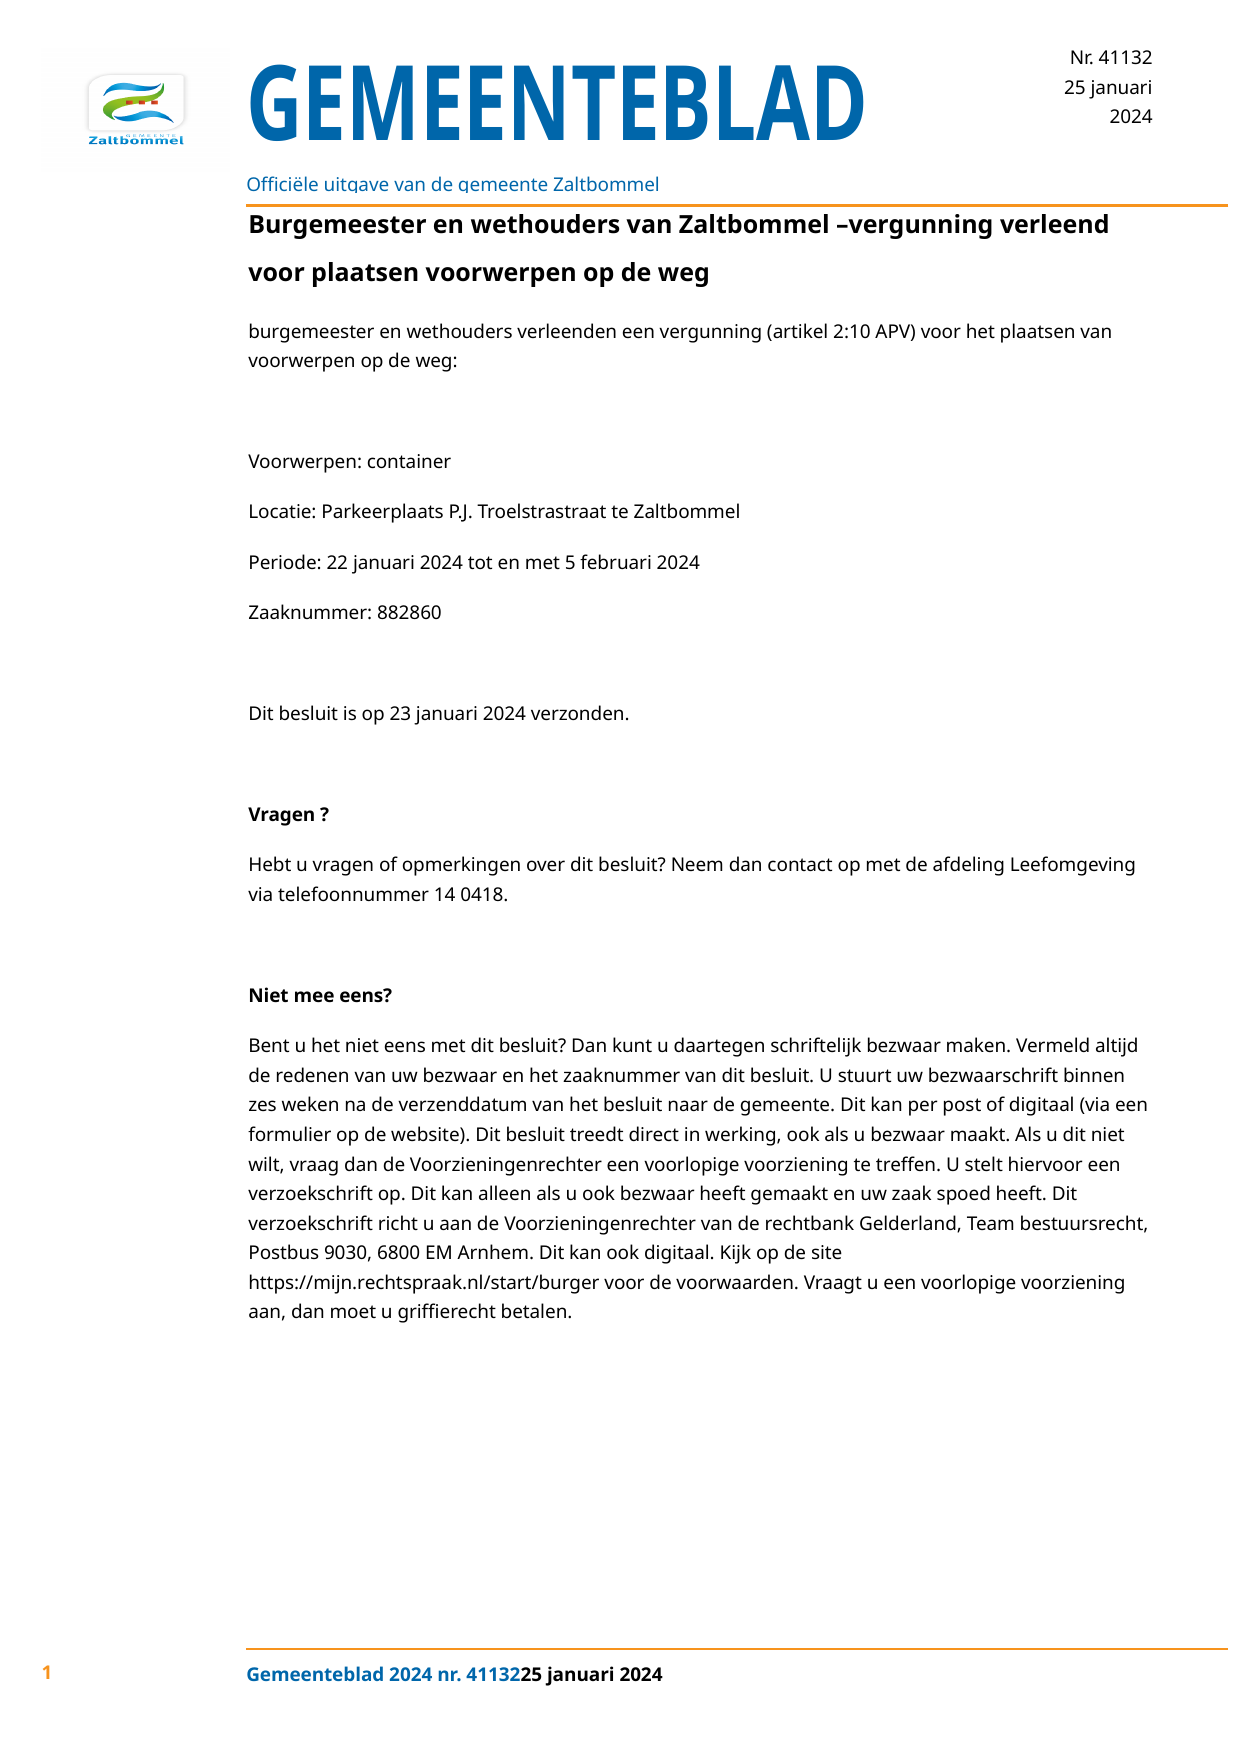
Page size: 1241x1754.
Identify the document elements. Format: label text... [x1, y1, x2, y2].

text Vragen ? [248, 801, 1152, 827]
text Burgemeester en wethouders van Zaltbommel –vergunning verleend voor plaatsen voorwerpen op de weg [248, 207, 1152, 288]
text Hebt u vragen of opmerkingen over dit besluit? Neem dan contact op met de afdeling Leefomgeving via telefoonnummer 14 0418. [248, 852, 1152, 907]
text Periode: 22 januari 2024 tot en met 5 februari 2024 [248, 549, 1152, 575]
text burgemeester en wethouders verleenden een vergunning (artikel 2:10 APV) voor het plaatsen van voorwerpen op de weg: [248, 318, 1152, 373]
text Zaaknummer: 882860 [248, 599, 1152, 625]
picture [41, 47, 231, 172]
text Locatie: Parkeerplaats P.J. Troelstrastraat te Zaltbommel [248, 499, 1152, 524]
text Voorwerpen: container [248, 448, 1152, 474]
text Bent u het niet eens met dit besluit? Dan kunt u daartegen schriftelijk bezwaar maken. Vermeld altijd de redenen van uw bezwaar en het zaaknummer van dit besluit. U stuurt uw bezwaarschrift binnen zes weken na de verzenddatum van het besluit naar de gemeente. Dit kan per post of digitaal (via een formulier op de website). Dit besluit treedt direct in werking, ook als u bezwaar maakt. Als u dit niet wilt, vraag dan de Voorzieningenrechter een voorlopige voorziening te treffen. U stelt hiervoor een verzoekschrift op. Dit kan alleen als u ook bezwaar heeft gemaakt en uw zaak spoed heeft. Dit verzoekschrift richt u aan de Voorzieningenrechter van de rechtbank Gelderland, Team bestuursrecht, Postbus 9030, 6800 EM Arnhem. Dit kan ook digitaal. Kijk op de site https://mijn.rechtspraak.nl/start/burger voor de voorwaarden. Vraagt u een voorlopige voorziening aan, dan moet u griffierecht betalen. [248, 1032, 1152, 1324]
text Niet mee eens? [248, 982, 1152, 1008]
text Dit besluit is op 23 januari 2024 verzonden. [248, 700, 1152, 726]
